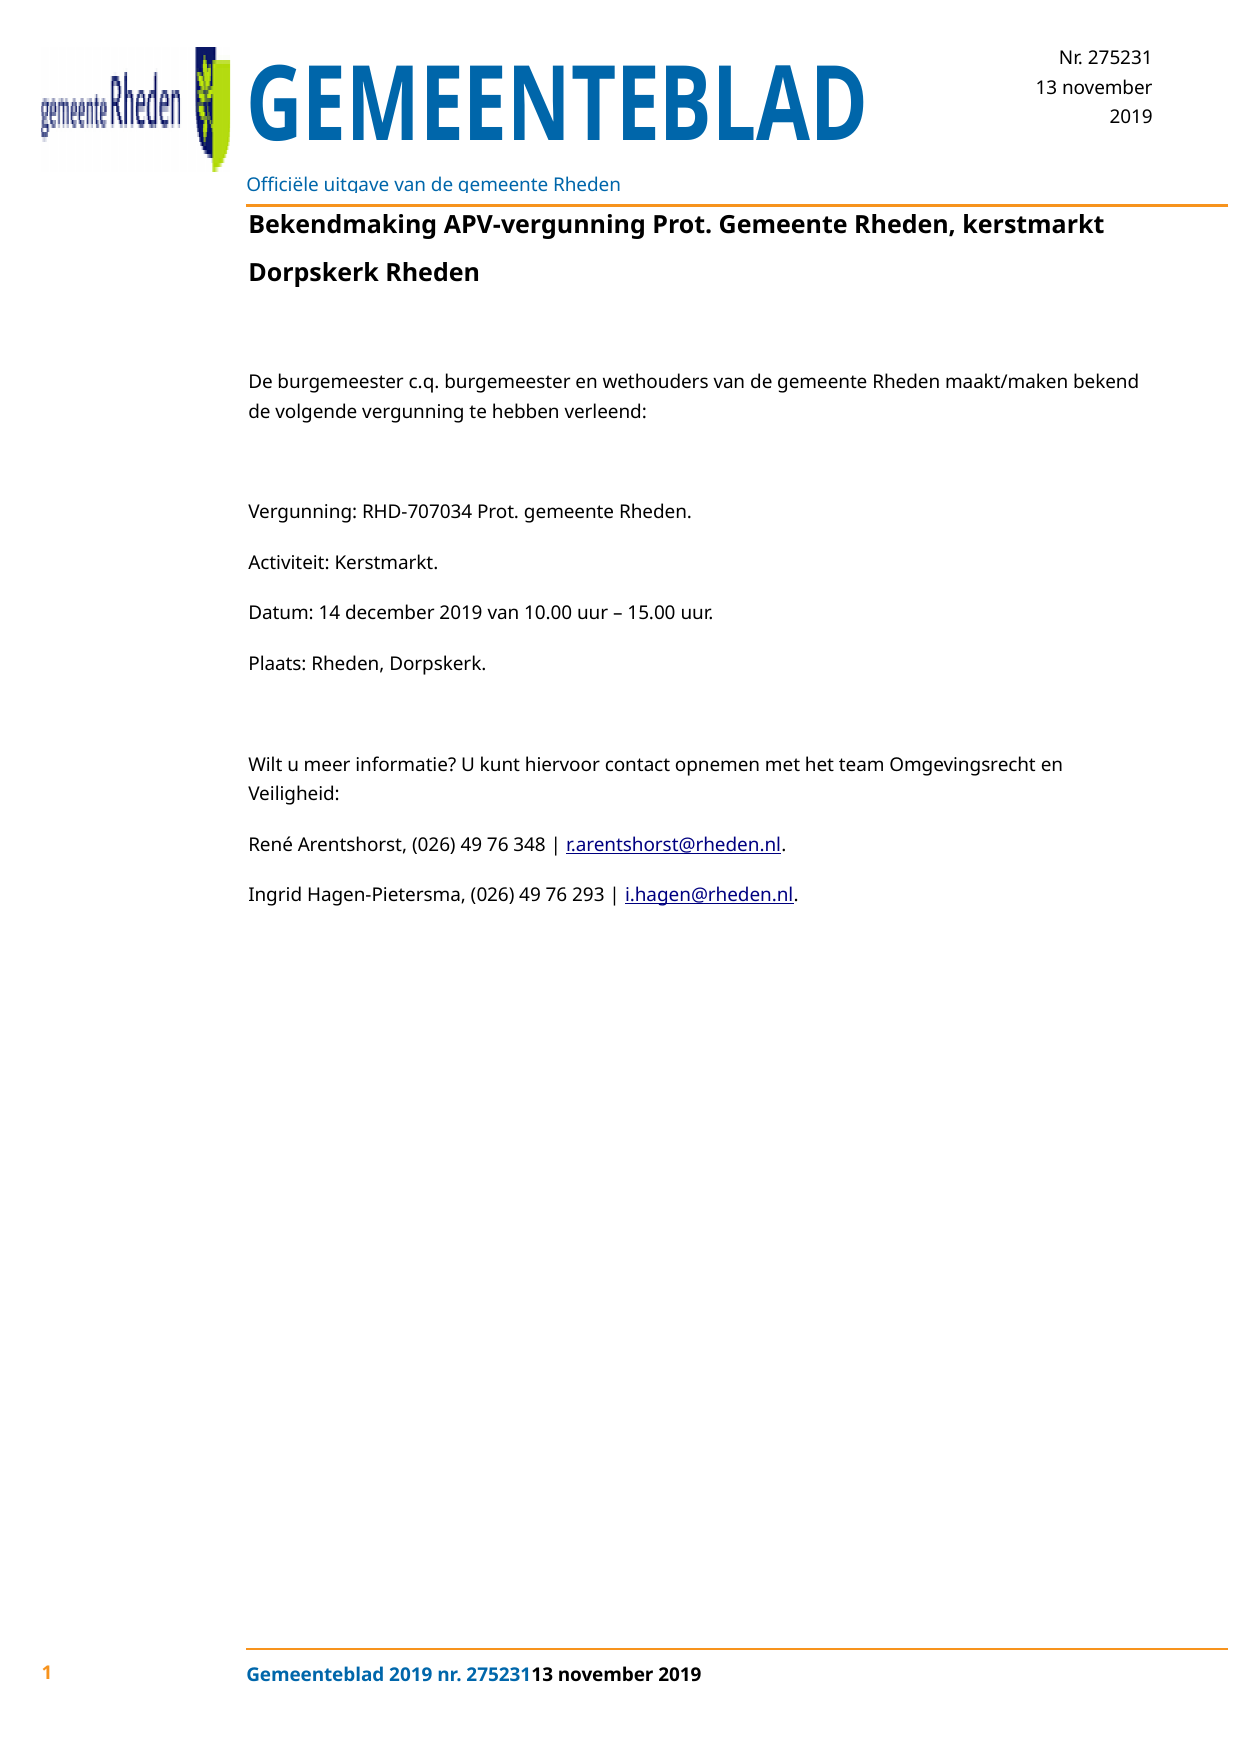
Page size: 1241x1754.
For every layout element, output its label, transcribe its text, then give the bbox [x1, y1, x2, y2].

text Bekendmaking APV-vergunning Prot. Gemeente Rheden, kerstmarkt Dorpskerk Rheden [248, 207, 1152, 288]
picture [41, 47, 231, 172]
text Datum: 14 december 2019 van 10.00 uur – 15.00 uur. [248, 599, 1152, 625]
text René Arentshorst, (026) 49 76 348 | r.arentshorst@rheden.nl. [248, 831, 1152, 857]
text Vergunning: RHD-707034 Prot. gemeente Rheden. [248, 499, 1152, 524]
text Activiteit: Kerstmarkt. [248, 549, 1152, 575]
text Plaats: Rheden, Dorpskerk. [248, 650, 1152, 676]
text Wilt u meer informatie? U kunt hiervoor contact opnemen met het team Omgevingsrecht en Veiligheid: [248, 751, 1152, 806]
text Ingrid Hagen-Pietersma, (026) 49 76 293 | i.hagen@rheden.nl. [248, 881, 1152, 907]
text De burgemeester c.q. burgemeester en wethouders van de gemeente Rheden maakt/maken bekend de volgende vergunning te hebben verleend: [248, 368, 1152, 424]
